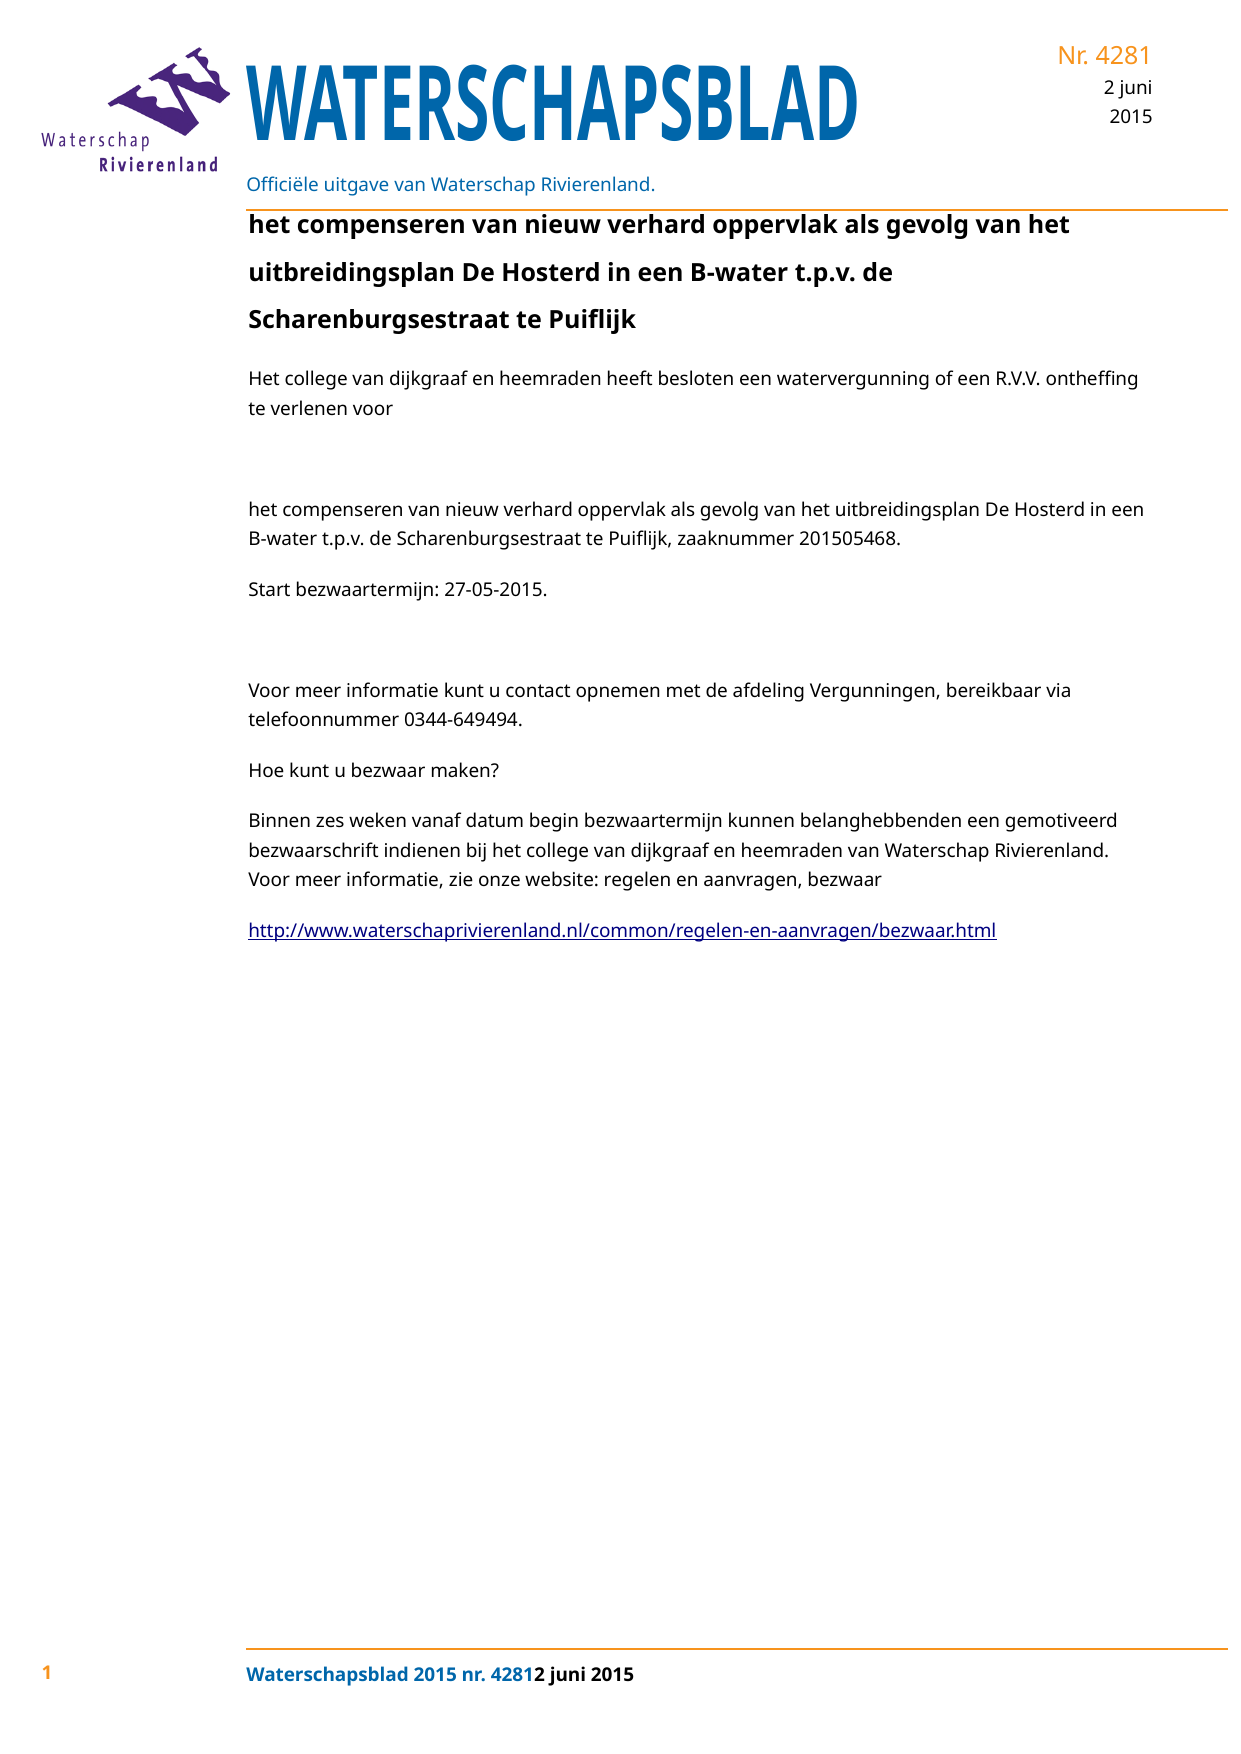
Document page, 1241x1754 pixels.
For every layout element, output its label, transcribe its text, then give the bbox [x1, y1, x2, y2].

picture [41, 47, 231, 172]
text Voor meer informatie kunt u contact opnemen met de afdeling Vergunningen, bereikbaar via telefoonnummer 0344-649494. [248, 677, 1152, 732]
text http://www.waterschaprivierenland.nl/common/regelen-en-aanvragen/bezwaar.html [248, 917, 1152, 942]
text Het college van dijkgraaf en heemraden heeft besloten een watervergunning of een R.V.V. ontheffing te verlenen voor [248, 366, 1152, 421]
text het compenseren van nieuw verhard oppervlak als gevolg van het uitbreidingsplan De Hosterd in een B-water t.p.v. de Scharenburgsestraat te Puiflijk, zaaknummer 201505468. [248, 496, 1152, 551]
text het compenseren van nieuw verhard oppervlak als gevolg van het uitbreidingsplan De Hosterd in een B-water t.p.v. de Scharenburgsestraat te Puiflijk [248, 211, 1152, 336]
text Hoe kunt u bezwaar maken? [248, 757, 1152, 782]
text Start bezwaartermijn: 27-05-2015. [248, 576, 1152, 602]
text Binnen zes weken vanaf datum begin bezwaartermijn kunnen belanghebbenden een gemotiveerd bezwaarschrift indienen bij het college van dijkgraaf en heemraden van Waterschap Rivierenland. Voor meer informatie, zie onze website: regelen en aanvragen, bezwaar [248, 807, 1152, 892]
